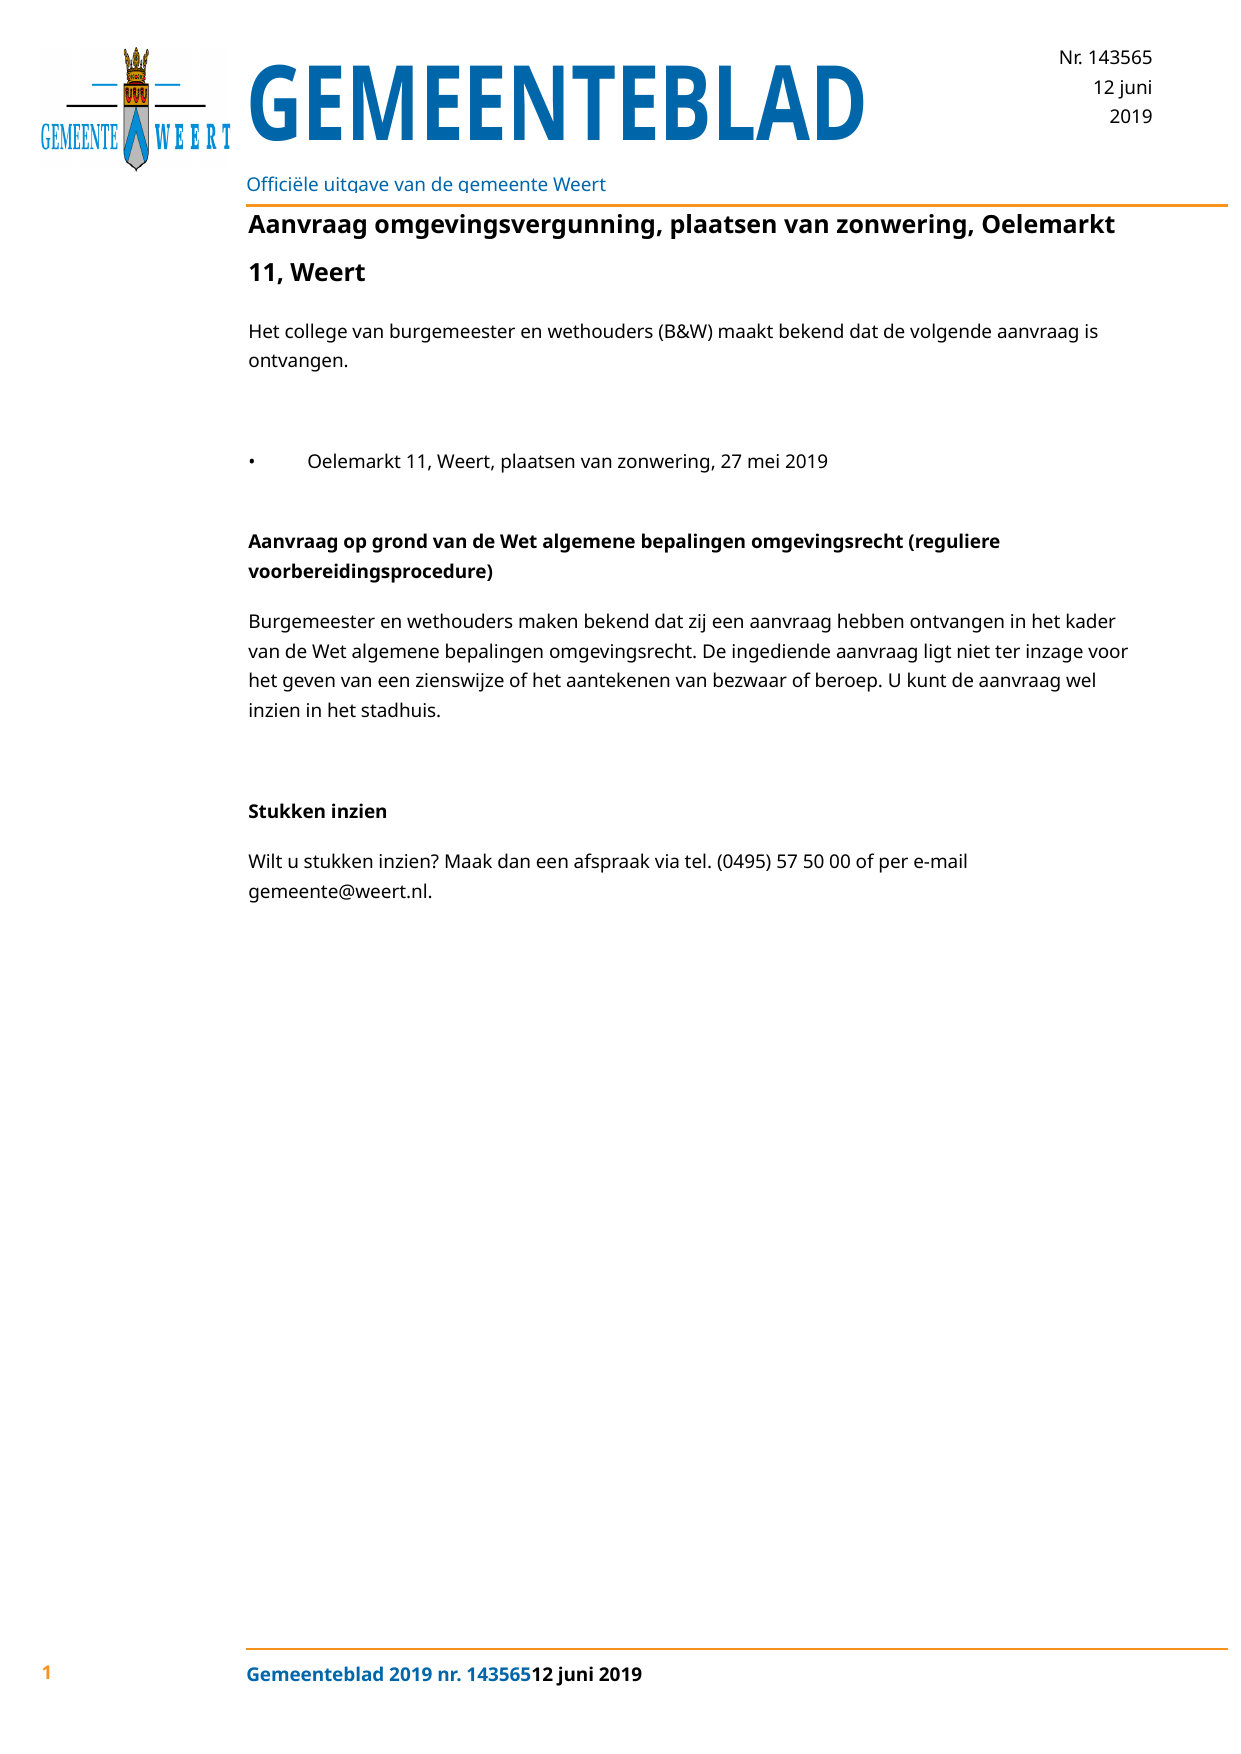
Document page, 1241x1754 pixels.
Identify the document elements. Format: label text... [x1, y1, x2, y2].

text Het college van burgemeester en wethouders (B&W) maakt bekend dat de volgende aanvraag is ontvangen. [248, 318, 1152, 373]
text Aanvraag op grond van de Wet algemene bepalingen omgevingsrecht (reguliere voorbereidingsprocedure) [248, 528, 1152, 584]
text Burgemeester en wethouders maken bekend dat zij een aanvraag hebben ontvangen in het kader van de Wet algemene bepalingen omgevingsrecht. De ingediende aanvraag ligt niet ter inzage voor het geven van een zienswijze of het aantekenen van bezwaar of beroep. U kunt de aanvraag wel inzien in het stadhuis. [248, 608, 1152, 723]
text Wilt u stukken inzien? Maak dan een afspraak via tel. (0495) 57 50 00 of per e-mail gemeente@weert.nl. [248, 848, 1152, 904]
text Stukken inzien [248, 798, 1152, 824]
text Aanvraag omgevingsvergunning, plaatsen van zonwering, Oelemarkt 11, Weert [248, 207, 1152, 288]
list Oelemarkt 11, Weert, plaatsen van zonwering, 27 mei 2019 [248, 448, 1152, 474]
picture [41, 47, 231, 172]
